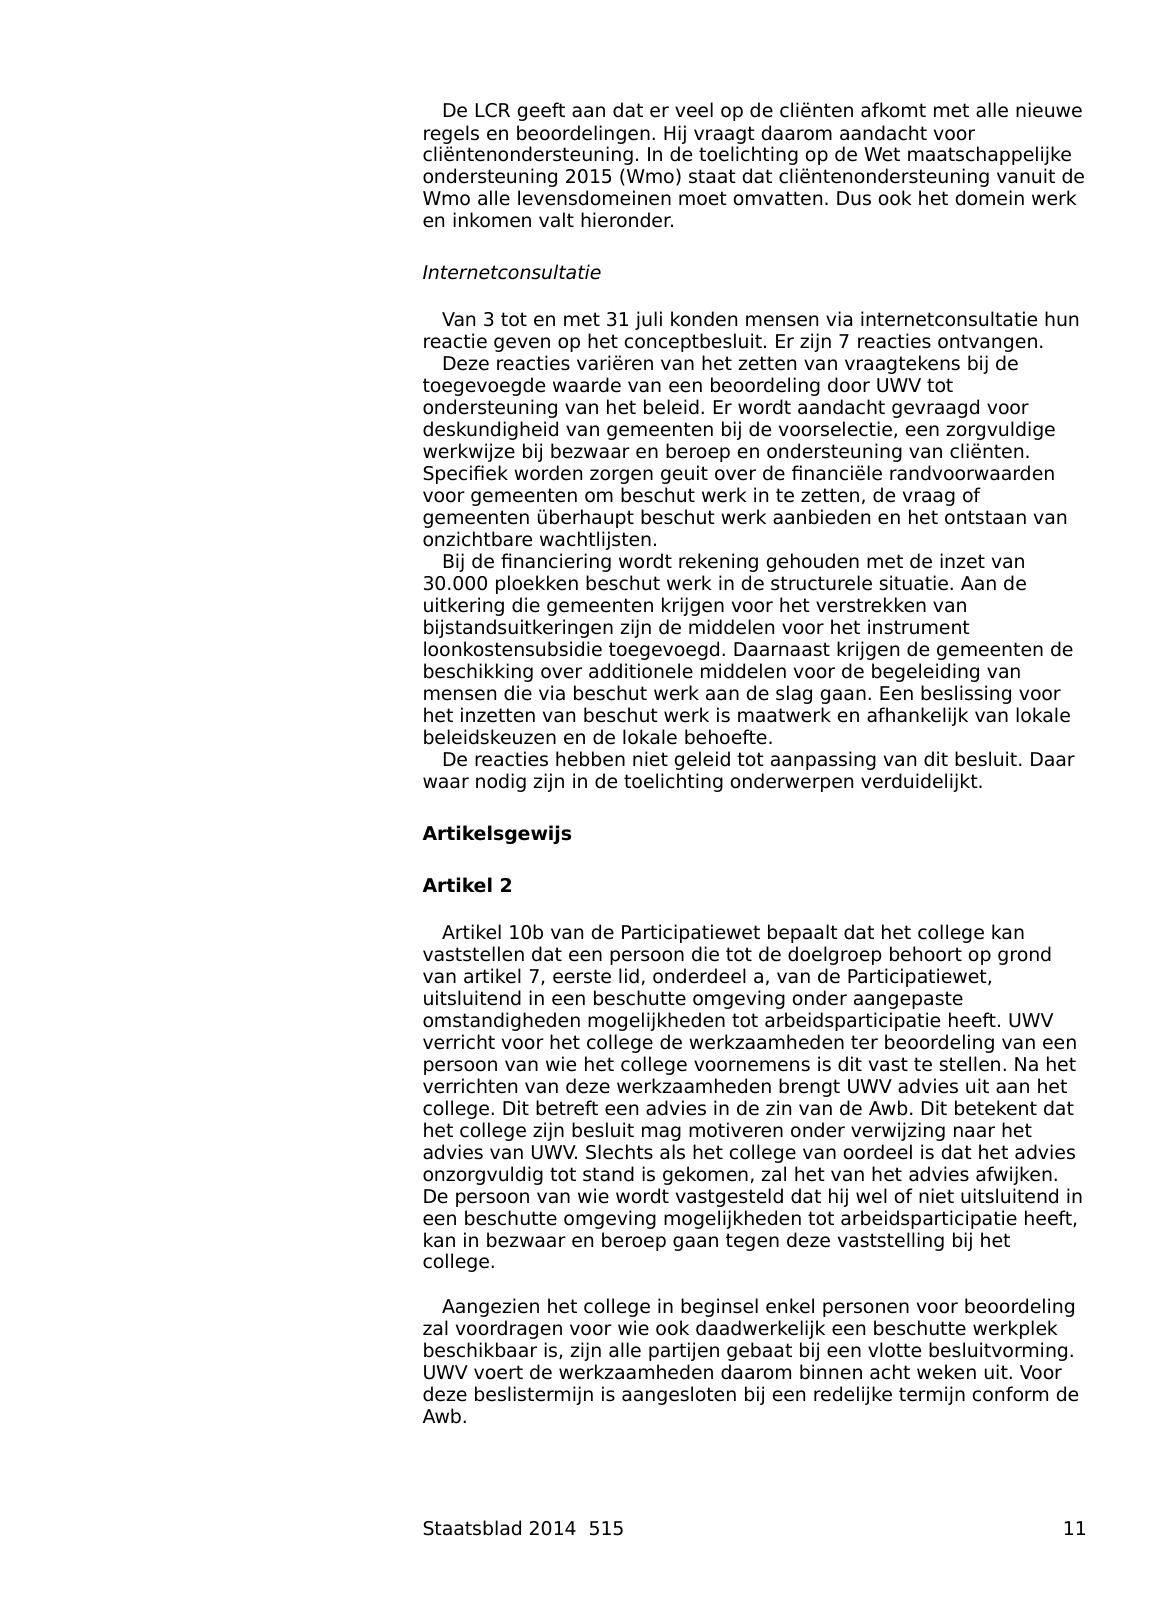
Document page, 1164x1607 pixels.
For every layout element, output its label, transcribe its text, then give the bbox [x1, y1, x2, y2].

text Deze reacties variëren van het zetten van vraagtekens bij de toegevoegde waarde van een beoordeling door UWV tot ondersteuning van het beleid. Er wordt aandacht gevraagd voor deskundigheid van gemeenten bij de voorselectie, een zorgvuldige werkwijze bij bezwaar en beroep en ondersteuning van cliënten. Specifiek worden zorgen geuit over de financiële randvoorwaarden voor gemeenten om beschut werk in te zetten, de vraag of gemeenten überhaupt beschut werk aanbieden en het ontstaan van onzichtbare wachtlijsten. [422, 353, 1087, 551]
text De LCR geeft aan dat er veel op de cliënten afkomt met alle nieuwe regels en beoordelingen. Hij vraagt daarom aandacht voor cliëntenondersteuning. In de toelichting op de Wet maatschappelijke ondersteuning 2015 (Wmo) staat dat cliëntenondersteuning vanuit de Wmo alle levensdomeinen moet omvatten. Dus ook het domein werk en inkomen valt hieronder. [422, 100, 1087, 232]
text Aangezien het college in beginsel enkel personen voor beoordeling zal voordragen voor wie ook daadwerkelijk een beschutte werkplek beschikbaar is, zijn alle partijen gebaat bij een vlotte besluitvorming. UWV voert de werkzaamheden daarom binnen acht weken uit. Voor deze beslistermijn is aangesloten bij een redelijke termijn conform de Awb. [422, 1296, 1087, 1427]
text Bij de financiering wordt rekening gehouden met de inzet van 30.000 ploekken beschut werk in de structurele situatie. Aan de uitkering die gemeenten krijgen voor het verstrekken van bijstandsuitkeringen zijn de middelen voor het instrument loonkostensubsidie toegevoegd. Daarnaast krijgen de gemeenten de beschikking over additionele middelen voor de begeleiding van mensen die via beschut werk aan de slag gaan. Een beslissing voor het inzetten van beschut werk is maatwerk en afhankelijk van lokale beleidskeuzen en de lokale behoefte. [422, 551, 1087, 749]
text Artikel 10b van de Participatiewet bepaalt dat het college kan vaststellen dat een persoon die tot de doelgroep behoort op grond van artikel 7, eerste lid, onderdeel a, van de Participatiewet, uitsluitend in een beschutte omgeving onder aangepaste omstandigheden mogelijkheden tot arbeidsparticipatie heeft. UWV verricht voor het college de werkzaamheden ter beoordeling van een persoon van wie het college voornemens is dit vast te stellen. Na het verrichten van deze werkzaamheden brengt UWV advies uit aan het college. Dit betreft een advies in de zin van de Awb. Dit betekent dat het college zijn besluit mag motiveren onder verwijzing naar het advies van UWV. Slechts als het college van oordeel is dat het advies onzorgvuldig tot stand is gekomen, zal het van het advies afwijken. De persoon van wie wordt vastgesteld dat hij wel of niet uitsluitend in een beschutte omgeving mogelijkheden tot arbeidsparticipatie heeft, kan in bezwaar en beroep gaan tegen deze vaststelling bij het college. [422, 922, 1087, 1273]
text De reacties hebben niet geleid tot aanpassing van dit besluit. Daar waar nodig zijn in de toelichting onderwerpen verduidelijkt. [422, 749, 1087, 793]
subtitle Internetconsultatie [422, 262, 1087, 284]
subtitle Artikelsgewijs [422, 823, 1087, 845]
text Van 3 tot en met 31 juli konden mensen via internetconsultatie hun reactie geven op het conceptbesluit. Er zijn 7 reacties ontvangen. [422, 309, 1087, 353]
subtitle Artikel 2 [422, 875, 1087, 897]
